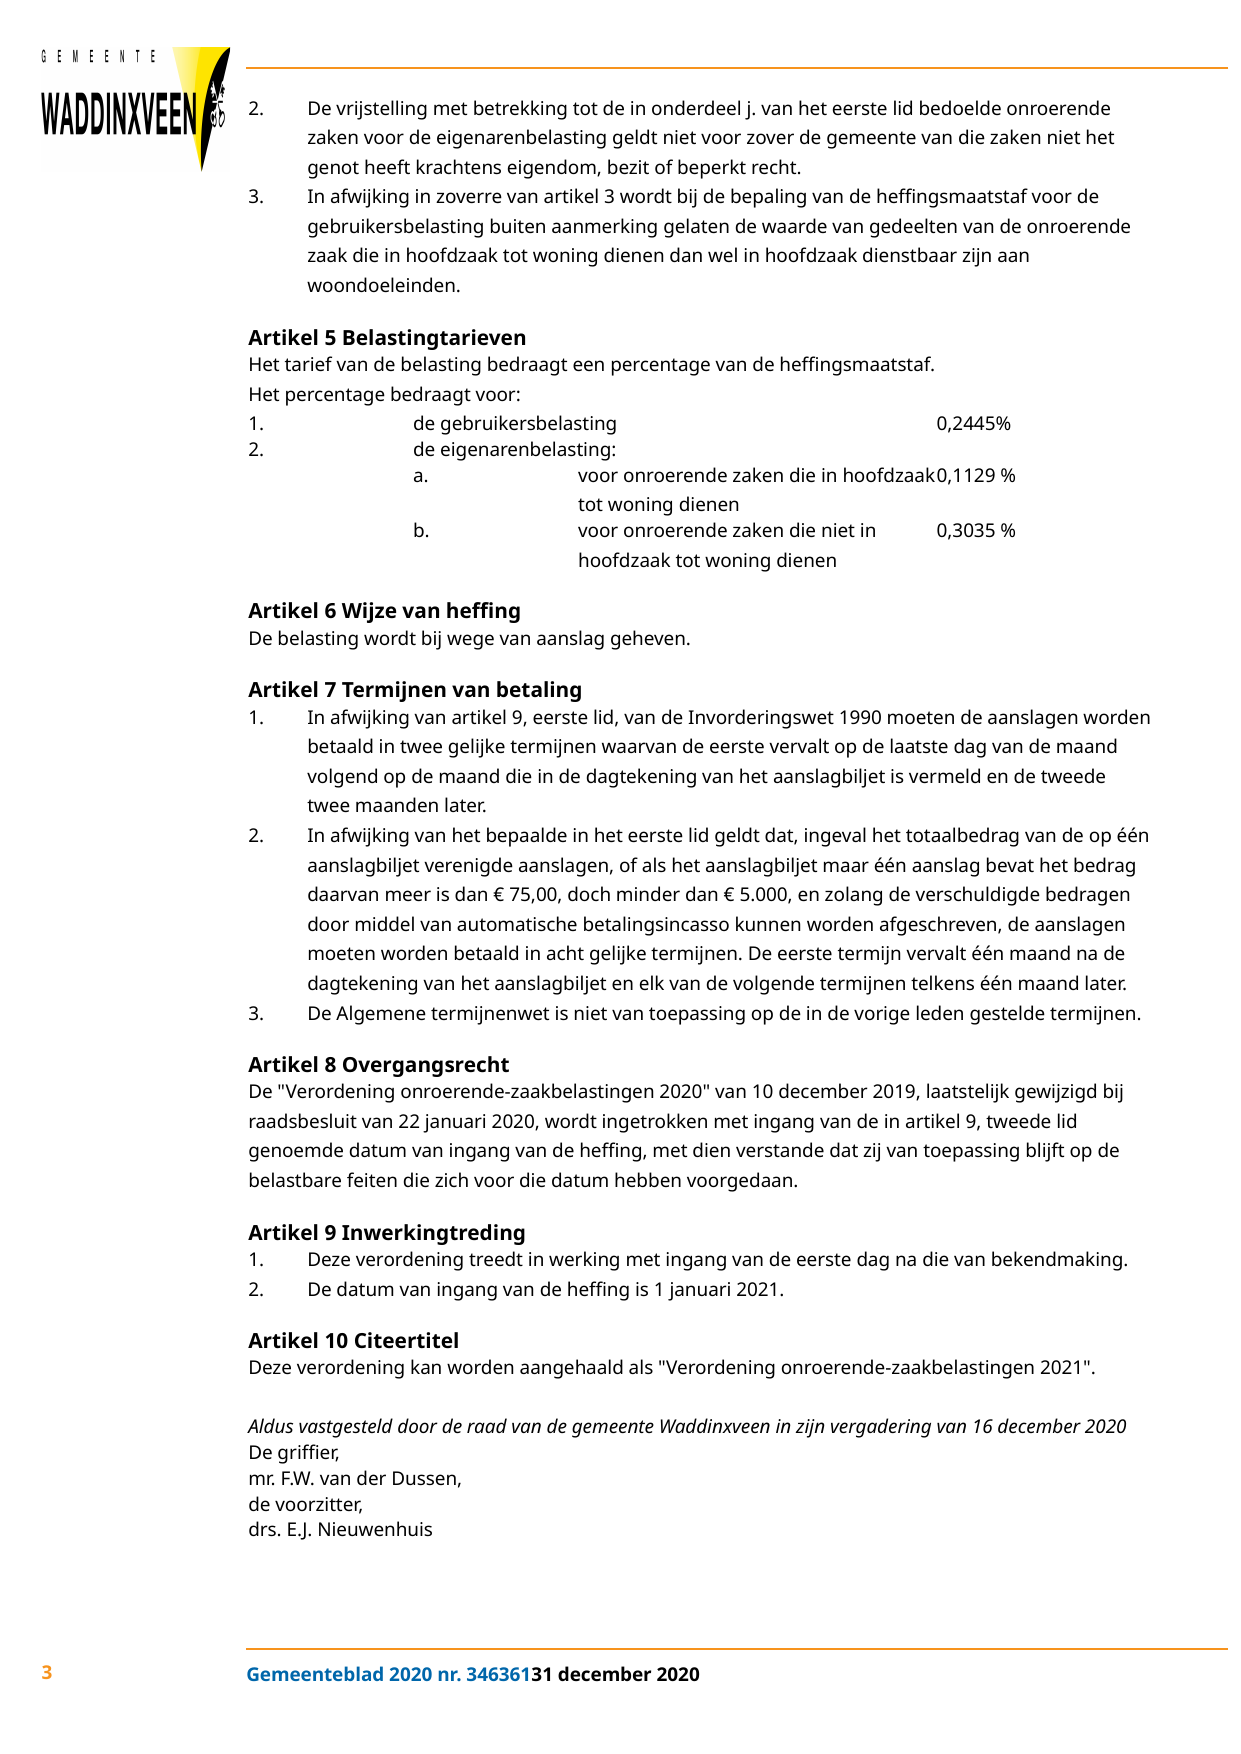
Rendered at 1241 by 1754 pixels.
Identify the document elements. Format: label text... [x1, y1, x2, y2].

text De belasting wordt bij wege van aanslag geheven. [248, 625, 1152, 651]
list In afwijking van artikel 9, eerste lid, van de Invorderingswet 1990 moeten de aanslagen worden betaald in twee gelijke termijnen waarvan de eerste vervalt op de laatste dag van de maand volgend op de maand die in de dagtekening van het aanslagbiljet is vermeld en de tweede twee maanden later. [248, 704, 1152, 818]
text Artikel 6 Wijze van heffing [248, 597, 1152, 625]
text Artikel 8 Overgangsrecht [248, 1050, 1152, 1078]
table_cell voor onroerende zaken die in hoofdzaak tot woning dienen [578, 462, 936, 517]
text drs. E.J. Nieuwenhuis [248, 1517, 1152, 1542]
text Het tarief van de belasting bedraagt een percentage van de heffingsmaatstaf. [248, 351, 1152, 377]
table_cell [248, 517, 413, 572]
list De datum van ingang van de heffing is 1 januari 2021. [248, 1276, 1152, 1301]
table_header 1. [248, 410, 413, 436]
text Artikel 10 Citeertitel [248, 1326, 1152, 1354]
table_cell [248, 462, 413, 517]
text De "Verordening onroerende-zaakbelastingen 2020" van 10 december 2019, laatstelijk gewijzigd bij raadsbesluit van 22 januari 2020, wordt ingetrokken met ingang van de in artikel 9, tweede lid genoemde datum van ingang van de heffing, met dien verstande dat zij van toepassing blijft op de belastbare feiten die zich voor die datum hebben voorgedaan. [248, 1078, 1152, 1193]
table_cell 0,1129 % [936, 462, 1152, 517]
list De vrijstelling met betrekking tot de in onderdeel j. van het eerste lid bedoelde onroerende zaken voor de eigenarenbelasting geldt niet voor zover de gemeente van die zaken niet het genot heeft krachtens eigendom, bezit of beperkt recht. [248, 95, 1152, 180]
text De griffier, [248, 1439, 1152, 1465]
list De Algemene termijnenwet is niet van toepassing op de in de vorige leden gestelde termijnen. [248, 1000, 1152, 1025]
text Deze verordening kan worden aangehaald als "Verordening onroerende-zaakbelastingen 2021". [248, 1354, 1152, 1380]
picture [41, 47, 231, 172]
table_cell 0,3035 % [936, 517, 1152, 572]
text Artikel 5 Belastingtarieven [248, 323, 1152, 351]
list Deze verordening treedt in werking met ingang van de eerste dag na die van bekendmaking. [248, 1246, 1152, 1272]
text Artikel 9 Inwerkingtreding [248, 1218, 1152, 1246]
text de voorzitter, [248, 1491, 1152, 1517]
table_cell voor onroerende zaken die niet in hoofdzaak tot woning dienen [578, 517, 936, 572]
list In afwijking van het bepaalde in het eerste lid geldt dat, ingeval het totaalbedrag van de op één aanslagbiljet verenigde aanslagen, of als het aanslagbiljet maar één aanslag bevat het bedrag daarvan meer is dan € 75,00, doch minder dan € 5.000, en zolang de verschuldigde bedragen door middel van automatische betalingsincasso kunnen worden afgeschreven, de aanslagen moeten worden betaald in acht gelijke termijnen. De eerste termijn vervalt één maand na de dagtekening van het aanslagbiljet en elk van de volgende termijnen telkens één maand later. [248, 822, 1152, 996]
table_cell de eigenarenbelasting: [413, 436, 936, 462]
text Artikel 7 Termijnen van betaling [248, 675, 1152, 704]
text Het percentage bedraagt voor: [248, 381, 1152, 406]
table_cell 2. [248, 436, 413, 462]
table_cell b. [413, 517, 578, 572]
text Aldus vastgesteld door de raad van de gemeente Waddinxveen in zijn vergadering van 16 december 2020 [248, 1414, 1152, 1439]
table_cell [936, 436, 1152, 462]
table_cell a. [413, 462, 578, 517]
table_header 0,2445% [936, 410, 1152, 436]
list In afwijking in zoverre van artikel 3 wordt bij de bepaling van de heffingsmaatstaf voor de gebruikersbelasting buiten aanmerking gelaten de waarde van gedeelten van de onroerende zaak die in hoofdzaak tot woning dienen dan wel in hoofdzaak dienstbaar zijn aan woondoeleinden. [248, 183, 1152, 298]
text mr. F.W. van der Dussen, [248, 1465, 1152, 1491]
table_header de gebruikersbelasting [413, 410, 936, 436]
